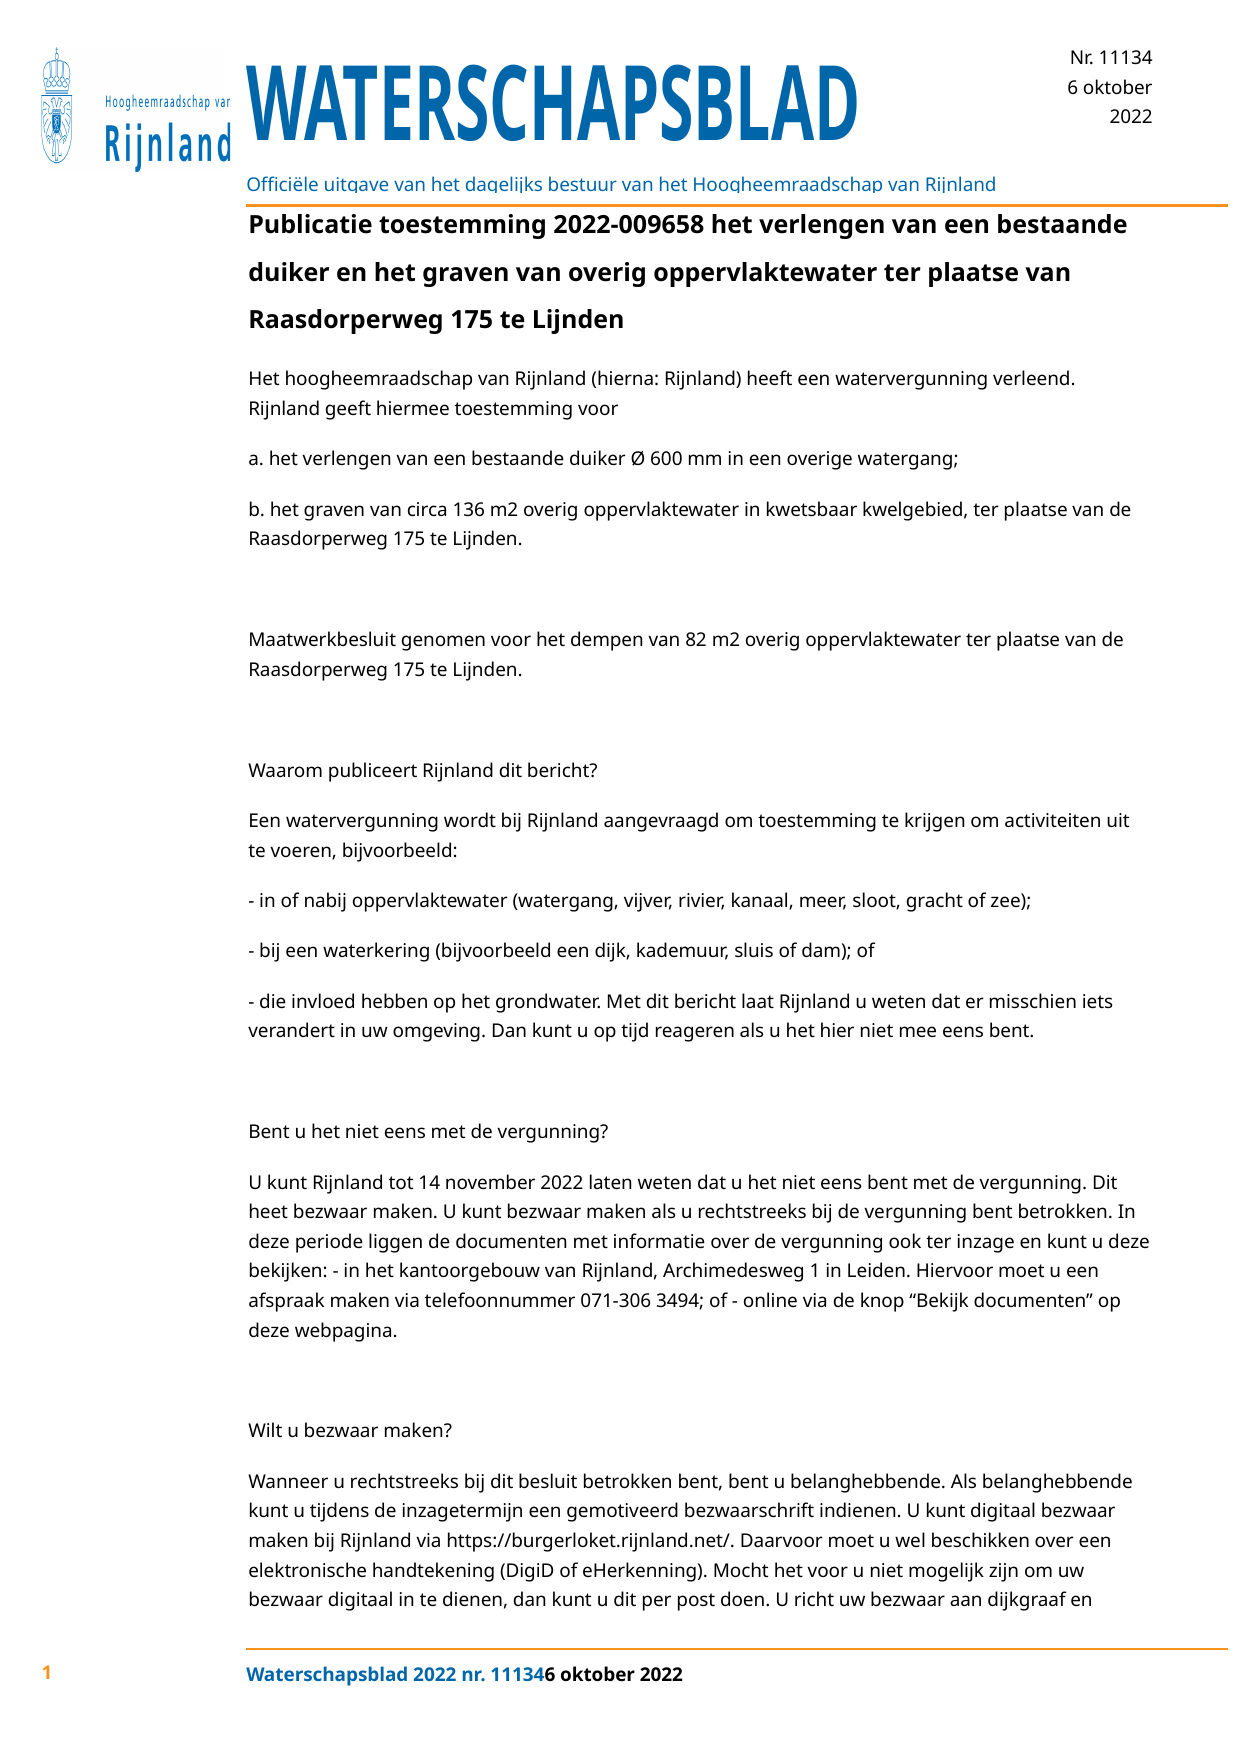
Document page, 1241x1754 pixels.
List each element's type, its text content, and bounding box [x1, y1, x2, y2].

text b. het graven van circa 136 m2 overig oppervlaktewater in kwetsbaar kwelgebied, ter plaatse van de Raasdorperweg 175 te Lijnden. [248, 496, 1152, 551]
text - in of nabij oppervlaktewater (watergang, vijver, rivier, kanaal, meer, sloot, gracht of zee); [248, 887, 1152, 913]
text Bent u het niet eens met de vergunning? [248, 1118, 1152, 1144]
text Wilt u bezwaar maken? [248, 1418, 1152, 1443]
text Wanneer u rechtstreeks bij dit besluit betrokken bent, bent u belanghebbende. Als belanghebbende kunt u tijdens de inzagetermijn een gemotiveerd bezwaarschrift indienen. U kunt digitaal bezwaar maken bij Rijnland via https://burgerloket.rijnland.net/. Daarvoor moet u wel beschikken over een elektronische handtekening (DigiD of eHerkenning). Mocht het voor u niet mogelijk zijn om uw bezwaar digitaal in te dienen, dan kunt u dit per post doen. U richt uw bezwaar aan dijkgraaf en [248, 1468, 1152, 1612]
text U kunt Rijnland tot 14 november 2022 laten weten dat u het niet eens bent met de vergunning. Dit heet bezwaar maken. U kunt bezwaar maken als u rechtstreeks bij de vergunning bent betrokken. In deze periode liggen de documenten met informatie over de vergunning ook ter inzage en kunt u deze bekijken: - in het kantoorgebouw van Rijnland, Archimedesweg 1 in Leiden. Hiervoor moet u een afspraak maken via telefoonnummer 071-306 3494; of - online via de knop “Bekijk documenten” op deze webpagina. [248, 1169, 1152, 1342]
text Maatwerkbesluit genomen voor het dempen van 82 m2 overig oppervlaktewater ter plaatse van de Raasdorperweg 175 te Lijnden. [248, 626, 1152, 682]
text - die invloed hebben op het grondwater. Met dit bericht laat Rijnland u weten dat er misschien iets verandert in uw omgeving. Dan kunt u op tijd reageren als u het hier niet mee eens bent. [248, 988, 1152, 1043]
text Het hoogheemraadschap van Rijnland (hierna: Rijnland) heeft een watervergunning verleend. Rijnland geeft hiermee toestemming voor [248, 366, 1152, 421]
text a. het verlengen van een bestaande duiker Ø 600 mm in een overige watergang; [248, 446, 1152, 471]
text Publicatie toestemming 2022-009658 het verlengen van een bestaande duiker en het graven van overig oppervlaktewater ter plaatse van Raasdorperweg 175 te Lijnden [248, 207, 1152, 336]
picture [41, 47, 231, 172]
text - bij een waterkering (bijvoorbeeld een dijk, kademuur, sluis of dam); of [248, 938, 1152, 963]
text Waarom publiceert Rijnland dit bericht? [248, 757, 1152, 782]
text Een watervergunning wordt bij Rijnland aangevraagd om toestemming te krijgen om activiteiten uit te voeren, bijvoorbeeld: [248, 807, 1152, 862]
